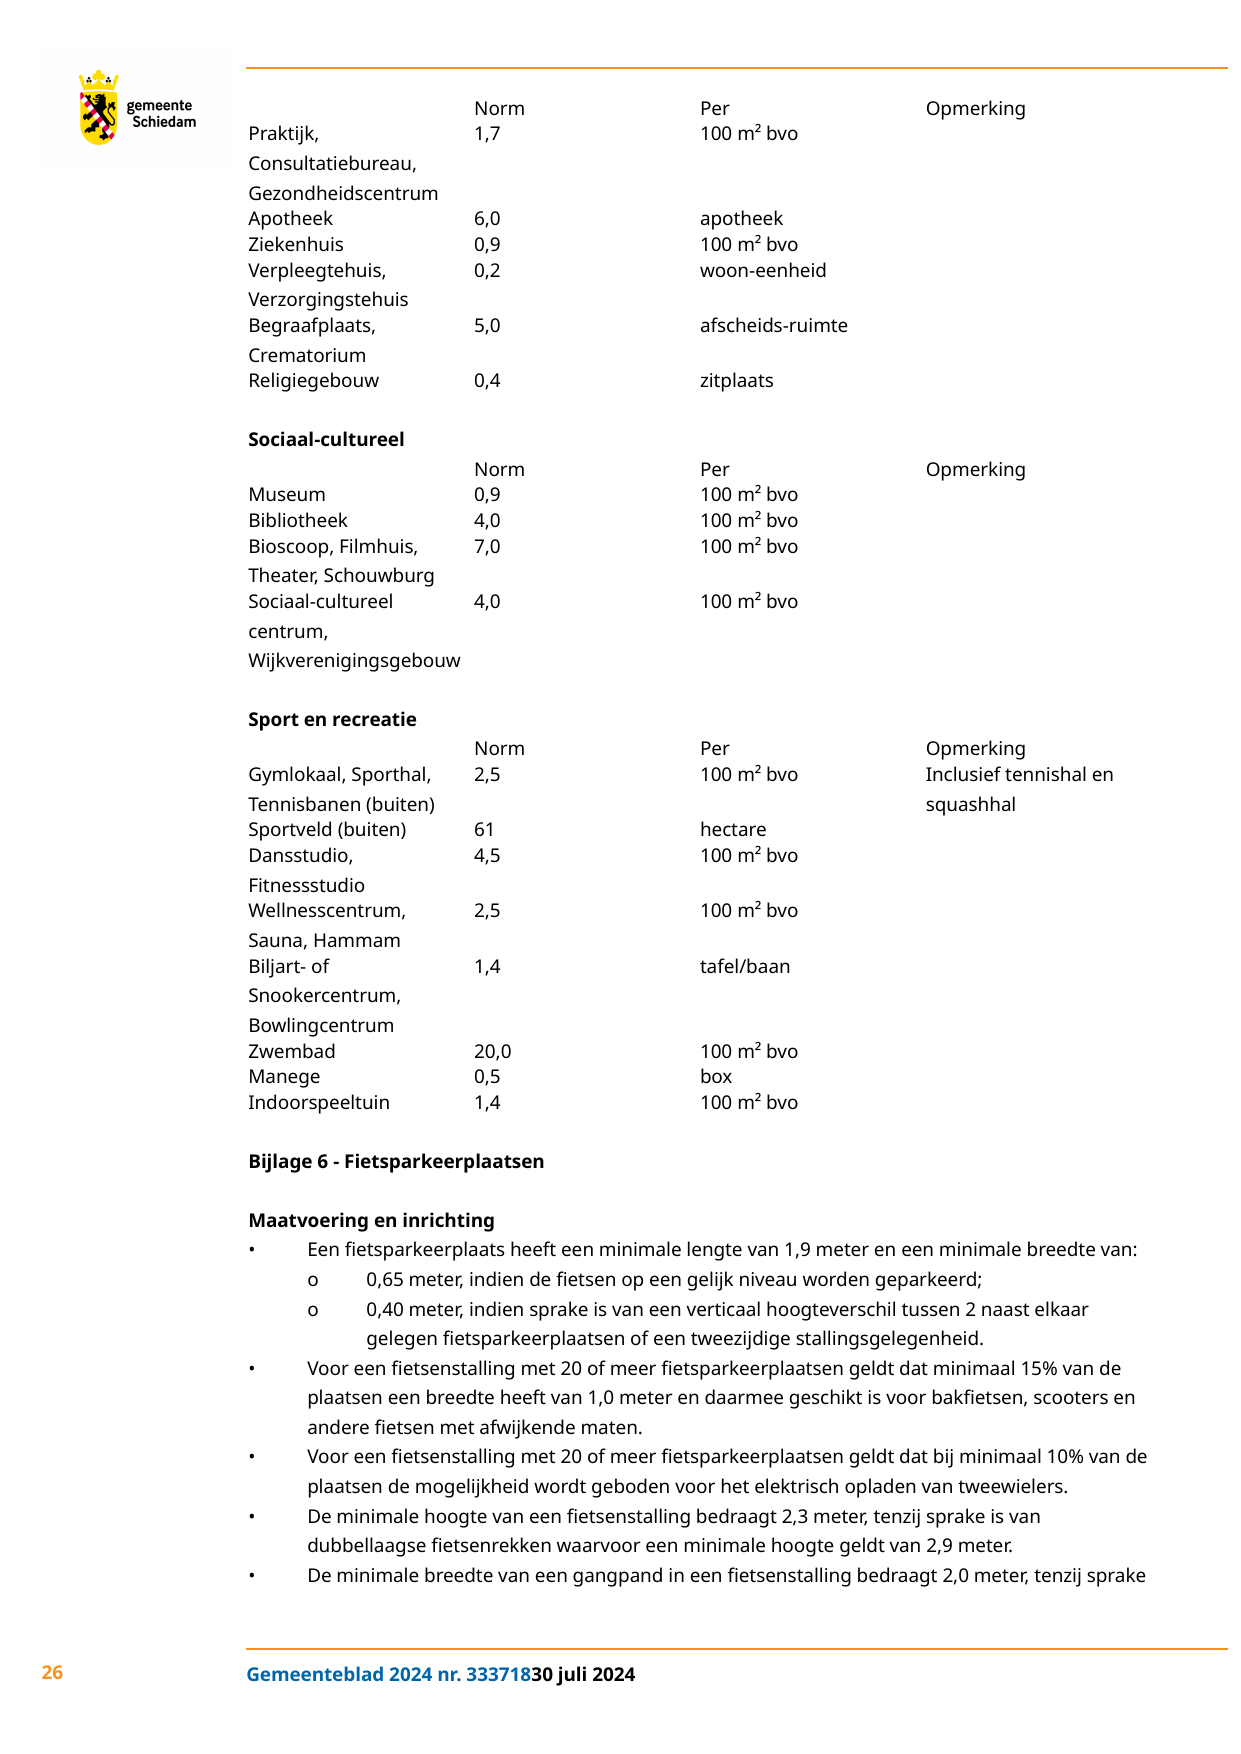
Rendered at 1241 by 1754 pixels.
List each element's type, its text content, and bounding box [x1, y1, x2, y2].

table_cell 100 m² bvo [700, 507, 926, 533]
table_cell 100 m² bvo [700, 533, 926, 588]
table_cell 5,0 [474, 312, 700, 367]
table_cell [926, 898, 1152, 953]
table_cell [926, 843, 1152, 898]
table_header [248, 736, 474, 761]
table_cell Museum [248, 481, 474, 507]
table_header [248, 456, 474, 481]
table_cell 0,4 [474, 368, 700, 393]
table_header Opmerking [926, 456, 1152, 481]
table_cell 1,7 [474, 121, 700, 205]
table_cell Sociaal-cultureel centrum, Wijkverenigingsgebouw [248, 588, 474, 673]
table_cell Gymlokaal, Sporthal, Tennisbanen (buiten) [248, 761, 474, 817]
table_cell 100 m² bvo [700, 588, 926, 673]
text Sport en recreatie [248, 706, 1152, 732]
table_cell Biljart- of Snookercentrum, Bowlingcentrum [248, 953, 474, 1038]
table_cell 100 m² bvo [700, 1038, 926, 1064]
table_cell Apotheek [248, 205, 474, 231]
table_cell Inclusief tennishal en squashhal [926, 761, 1152, 817]
table_header Per [700, 95, 926, 121]
table_cell hectare [700, 817, 926, 842]
table_cell Religiegebouw [248, 368, 474, 393]
list De minimale breedte van een gangpand in een fietsenstalling bedraagt 2,0 meter, tenzij sprake [248, 1562, 1152, 1588]
table_cell box [700, 1064, 926, 1089]
table_cell [926, 257, 1152, 312]
table_cell Begraafplaats, Crematorium [248, 312, 474, 367]
table_header Opmerking [926, 736, 1152, 761]
table_header Norm [474, 736, 700, 761]
table_header [248, 95, 474, 121]
table_cell zitplaats [700, 368, 926, 393]
table_cell 100 m² bvo [700, 481, 926, 507]
table_cell [926, 1089, 1152, 1115]
list Een fietsparkeerplaats heeft een minimale lengte van 1,9 meter en een minimale breedte van: [248, 1237, 1152, 1262]
table_header Per [700, 736, 926, 761]
list De minimale hoogte van een fietsenstalling bedraagt 2,3 meter, tenzij sprake is van dubbellaagse fietsenrekken waarvoor een minimale hoogte geldt van 2,9 meter. [248, 1503, 1152, 1558]
table_header Norm [474, 95, 700, 121]
table_cell 100 m² bvo [700, 231, 926, 257]
table_header Opmerking [926, 95, 1152, 121]
table_cell Indoorspeeltuin [248, 1089, 474, 1115]
table_cell 100 m² bvo [700, 121, 926, 205]
table_cell 0,2 [474, 257, 700, 312]
table_header Per [700, 456, 926, 481]
table_cell 61 [474, 817, 700, 842]
table_cell 2,5 [474, 761, 700, 817]
table_cell [926, 588, 1152, 673]
text Sociaal-cultureel [248, 426, 1152, 452]
table_cell Sportveld (buiten) [248, 817, 474, 842]
table_cell [926, 1038, 1152, 1064]
table_cell [926, 533, 1152, 588]
picture [41, 47, 231, 172]
table_cell 2,5 [474, 898, 700, 953]
table_cell 100 m² bvo [700, 761, 926, 817]
table_cell [926, 507, 1152, 533]
table_cell Verpleegtehuis, Verzorgingstehuis [248, 257, 474, 312]
table_cell 100 m² bvo [700, 843, 926, 898]
list 0,40 meter, indien sprake is van een verticaal hoogteverschil tussen 2 naast elkaar gelegen fietsparkeerplaatsen of een tweezijdige stallingsgelegenheid. [307, 1296, 1152, 1351]
table_cell [926, 205, 1152, 231]
table_cell apotheek [700, 205, 926, 231]
list 0,65 meter, indien de fietsen op een gelijk niveau worden geparkeerd; [307, 1266, 1152, 1292]
table_cell [926, 231, 1152, 257]
table_cell woon-eenheid [700, 257, 926, 312]
list Voor een fietsenstalling met 20 of meer fietsparkeerplaatsen geldt dat bij minimaal 10% van de plaatsen de mogelijkheid wordt geboden voor het elektrisch opladen van tweewielers. [248, 1444, 1152, 1499]
table_cell 4,0 [474, 507, 700, 533]
table_cell [926, 481, 1152, 507]
table_cell Dansstudio, Fitnessstudio [248, 843, 474, 898]
table_cell 0,5 [474, 1064, 700, 1089]
table_cell tafel/baan [700, 953, 926, 1038]
table_cell afscheids-ruimte [700, 312, 926, 367]
table_cell Bibliotheek [248, 507, 474, 533]
table_header Norm [474, 456, 700, 481]
table_cell [926, 121, 1152, 205]
table_cell [926, 1064, 1152, 1089]
table_cell 7,0 [474, 533, 700, 588]
table_cell 1,4 [474, 953, 700, 1038]
table_cell 6,0 [474, 205, 700, 231]
table_cell 1,4 [474, 1089, 700, 1115]
table_cell 100 m² bvo [700, 898, 926, 953]
table_cell Wellnesscentrum, Sauna, Hammam [248, 898, 474, 953]
table_cell Manege [248, 1064, 474, 1089]
table_cell 0,9 [474, 481, 700, 507]
table_cell [926, 368, 1152, 393]
table_cell Zwembad [248, 1038, 474, 1064]
table_cell 4,0 [474, 588, 700, 673]
text Maatvoering en inrichting [248, 1207, 1152, 1233]
text Bijlage 6 - Fietsparkeerplaatsen [248, 1148, 1152, 1174]
table_cell Praktijk, Consultatiebureau, Gezondheidscentrum [248, 121, 474, 205]
table_cell [926, 817, 1152, 842]
table_cell Ziekenhuis [248, 231, 474, 257]
table_cell [926, 312, 1152, 367]
list Voor een fietsenstalling met 20 of meer fietsparkeerplaatsen geldt dat minimaal 15% van de plaatsen een breedte heeft van 1,0 meter en daarmee geschikt is voor bakfietsen, scooters en andere fietsen met afwijkende maten. [248, 1355, 1152, 1440]
table_cell Bioscoop, Filmhuis, Theater, Schouwburg [248, 533, 474, 588]
table_cell 0,9 [474, 231, 700, 257]
table_cell [926, 953, 1152, 1038]
table_cell 20,0 [474, 1038, 700, 1064]
table_cell 100 m² bvo [700, 1089, 926, 1115]
table_cell 4,5 [474, 843, 700, 898]
